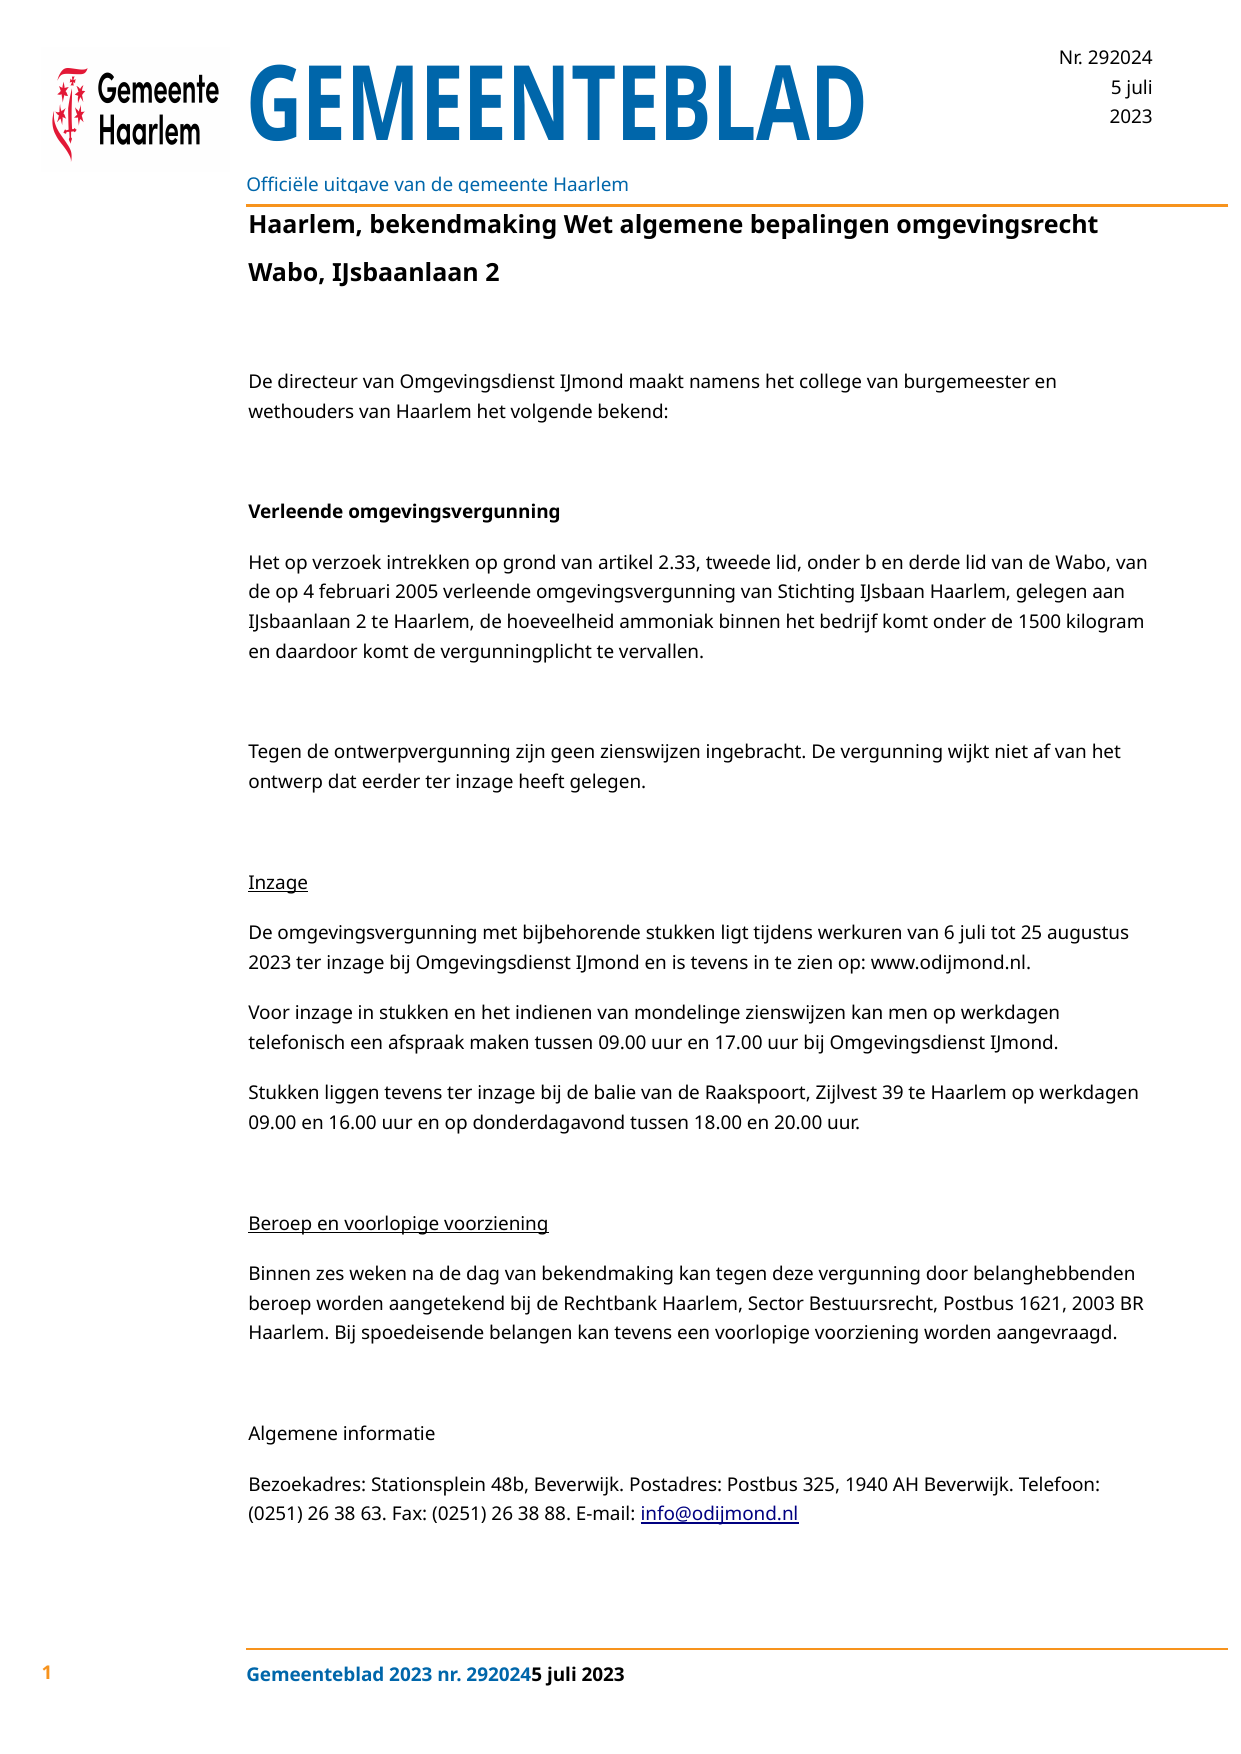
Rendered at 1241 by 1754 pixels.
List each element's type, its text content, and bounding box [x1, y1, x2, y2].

picture [41, 47, 231, 172]
text Haarlem, bekendmaking Wet algemene bepalingen omgevingsrecht Wabo, IJsbaanlaan 2 [248, 207, 1152, 288]
text Tegen de ontwerpvergunning zijn geen zienswijzen ingebracht. De vergunning wijkt niet af van het ontwerp dat eerder ter inzage heeft gelegen. [248, 739, 1152, 794]
text De omgevingsvergunning met bijbehorende stukken ligt tijdens werkuren van 6 juli tot 25 augustus 2023 ter inzage bij Omgevingsdienst IJmond en is tevens in te zien op: www.odijmond.nl. [248, 919, 1152, 975]
text Binnen zes weken na de dag van bekendmaking kan tegen deze vergunning door belanghebbenden beroep worden aangetekend bij de Rechtbank Haarlem, Sector Bestuursrecht, Postbus 1621, 2003 BR Haarlem. Bij spoedeisende belangen kan tevens een voorlopige voorziening worden aangevraagd. [248, 1260, 1152, 1345]
text Beroep en voorlopige voorziening [248, 1210, 1152, 1236]
text Voor inzage in stukken en het indienen van mondelinge zienswijzen kan men op werkdagen telefonisch een afspraak maken tussen 09.00 uur en 17.00 uur bij Omgevingsdienst IJmond. [248, 999, 1152, 1055]
text Verleende omgevingsvergunning [248, 499, 1152, 524]
text Bezoekadres: Stationsplein 48b, Beverwijk. Postadres: Postbus 325, 1940 AH Beverwijk. Telefoon: (0251) 26 38 63. Fax: (0251) 26 38 88. E-mail: info@odijmond.nl [248, 1471, 1152, 1526]
text Algemene informatie [248, 1420, 1152, 1446]
text Inzage [248, 869, 1152, 895]
text De directeur van Omgevingsdienst IJmond maakt namens het college van burgemeester en wethouders van Haarlem het volgende bekend: [248, 368, 1152, 424]
text Stukken liggen tevens ter inzage bij de balie van de Raakspoort, Zijlvest 39 te Haarlem op werkdagen 09.00 en 16.00 uur en op donderdagavond tussen 18.00 en 20.00 uur. [248, 1079, 1152, 1135]
text Het op verzoek intrekken op grond van artikel 2.33, tweede lid, onder b en derde lid van de Wabo, van de op 4 februari 2005 verleende omgevingsvergunning van Stichting IJsbaan Haarlem, gelegen aan IJsbaanlaan 2 te Haarlem, de hoeveelheid ammoniak binnen het bedrijf komt onder de 1500 kilogram en daardoor komt de vergunningplicht te vervallen. [248, 549, 1152, 664]
